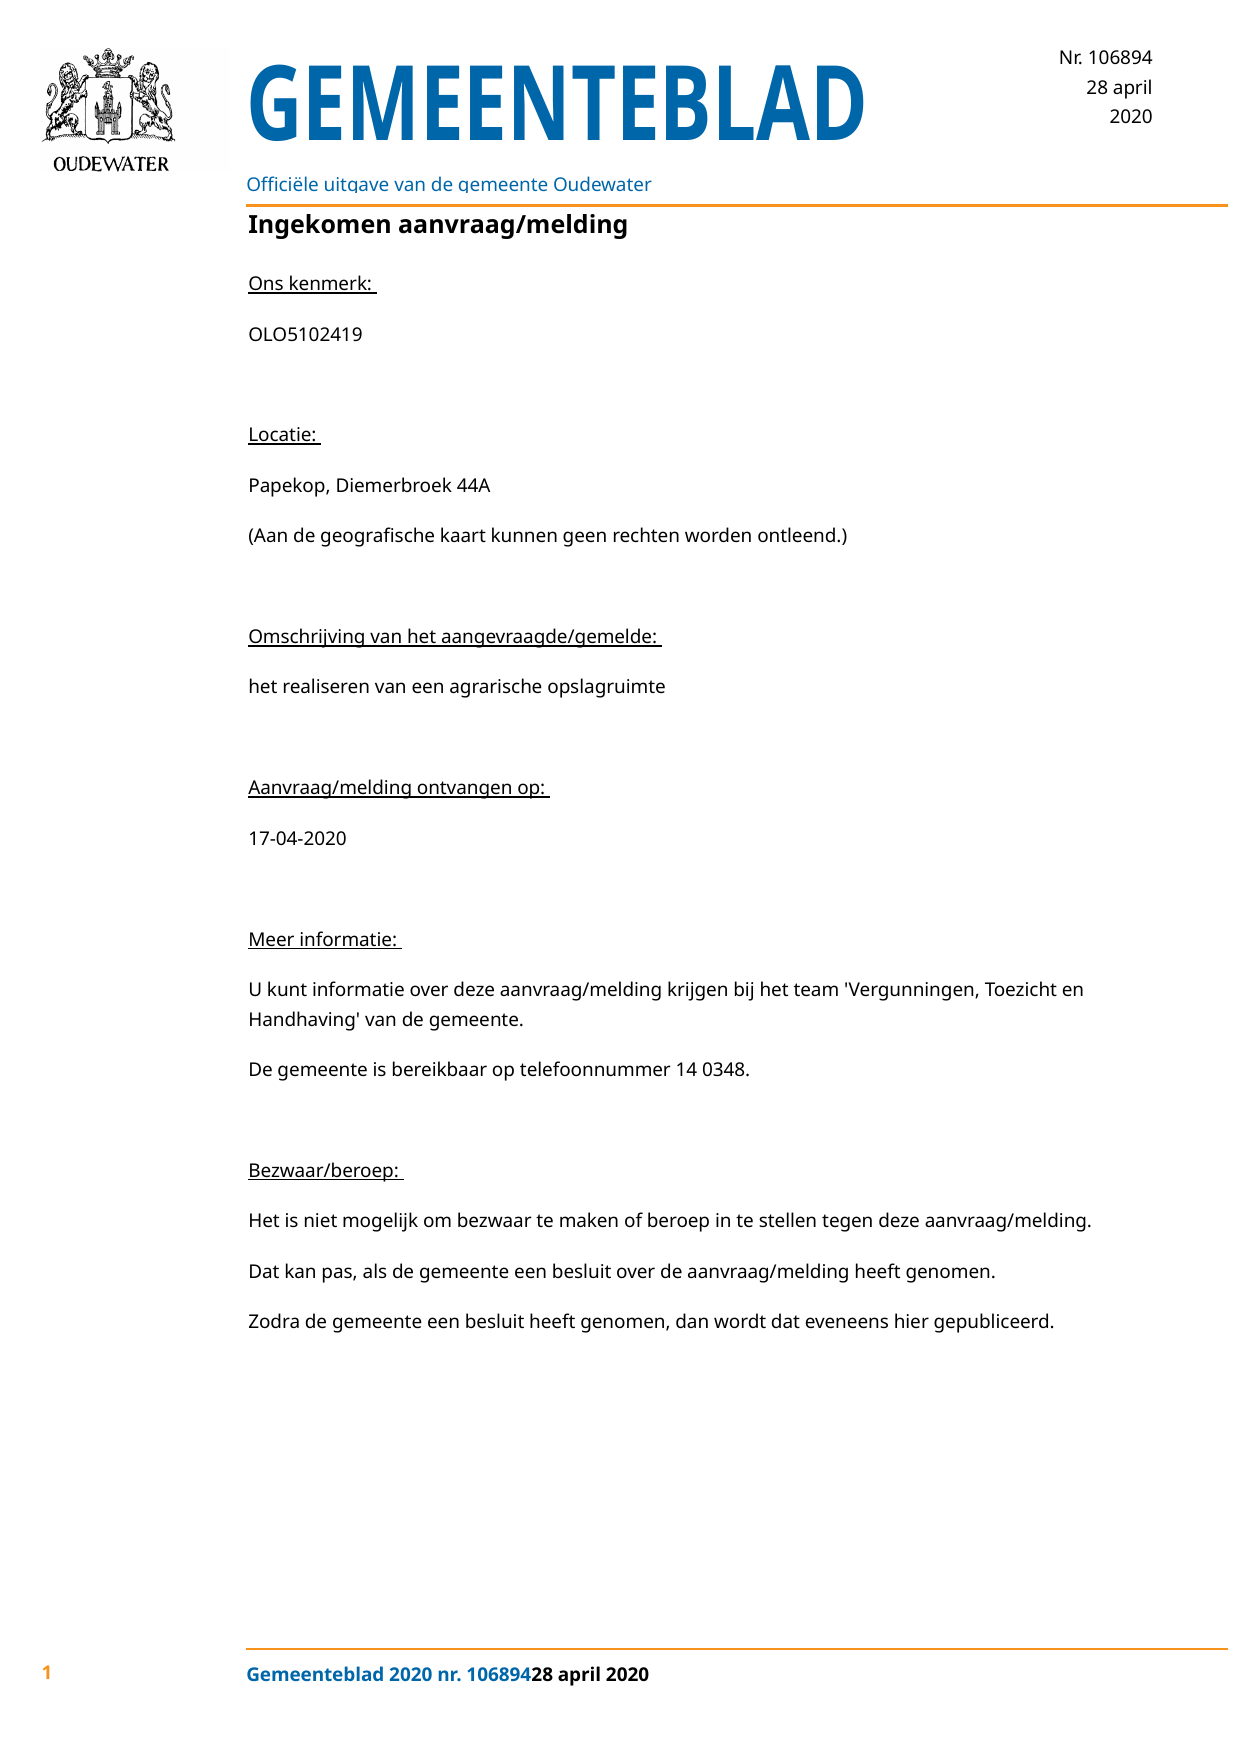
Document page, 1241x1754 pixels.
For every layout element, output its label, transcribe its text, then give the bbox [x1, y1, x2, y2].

text 17-04-2020 [248, 825, 1152, 851]
text het realiseren van een agrarische opslagruimte [248, 674, 1152, 699]
text Ons kenmerk: [248, 270, 1152, 296]
picture [41, 47, 231, 172]
text Omschrijving van het aangevraagde/gemelde: [248, 623, 1152, 649]
text U kunt informatie over deze aanvraag/melding krijgen bij het team 'Vergunningen, Toezicht en Handhaving' van de gemeente. [248, 976, 1152, 1031]
text (Aan de geografische kaart kunnen geen rechten worden ontleend.) [248, 522, 1152, 548]
text Bezwaar/beroep: [248, 1157, 1152, 1183]
text De gemeente is bereikbaar op telefoonnummer 14 0348. [248, 1056, 1152, 1082]
text Het is niet mogelijk om bezwaar te maken of beroep in te stellen tegen deze aanvraag/melding. [248, 1207, 1152, 1233]
text OLO5102419 [248, 321, 1152, 346]
text Papekop, Diemerbroek 44A [248, 472, 1152, 498]
text Zodra de gemeente een besluit heeft genomen, dan wordt dat eveneens hier gepubliceerd. [248, 1308, 1152, 1334]
text Aanvraag/melding ontvangen op: [248, 774, 1152, 800]
text Meer informatie: [248, 926, 1152, 951]
text Locatie: [248, 422, 1152, 447]
text Dat kan pas, als de gemeente een besluit over de aanvraag/melding heeft genomen. [248, 1258, 1152, 1283]
text Ingekomen aanvraag/melding [248, 207, 1152, 241]
